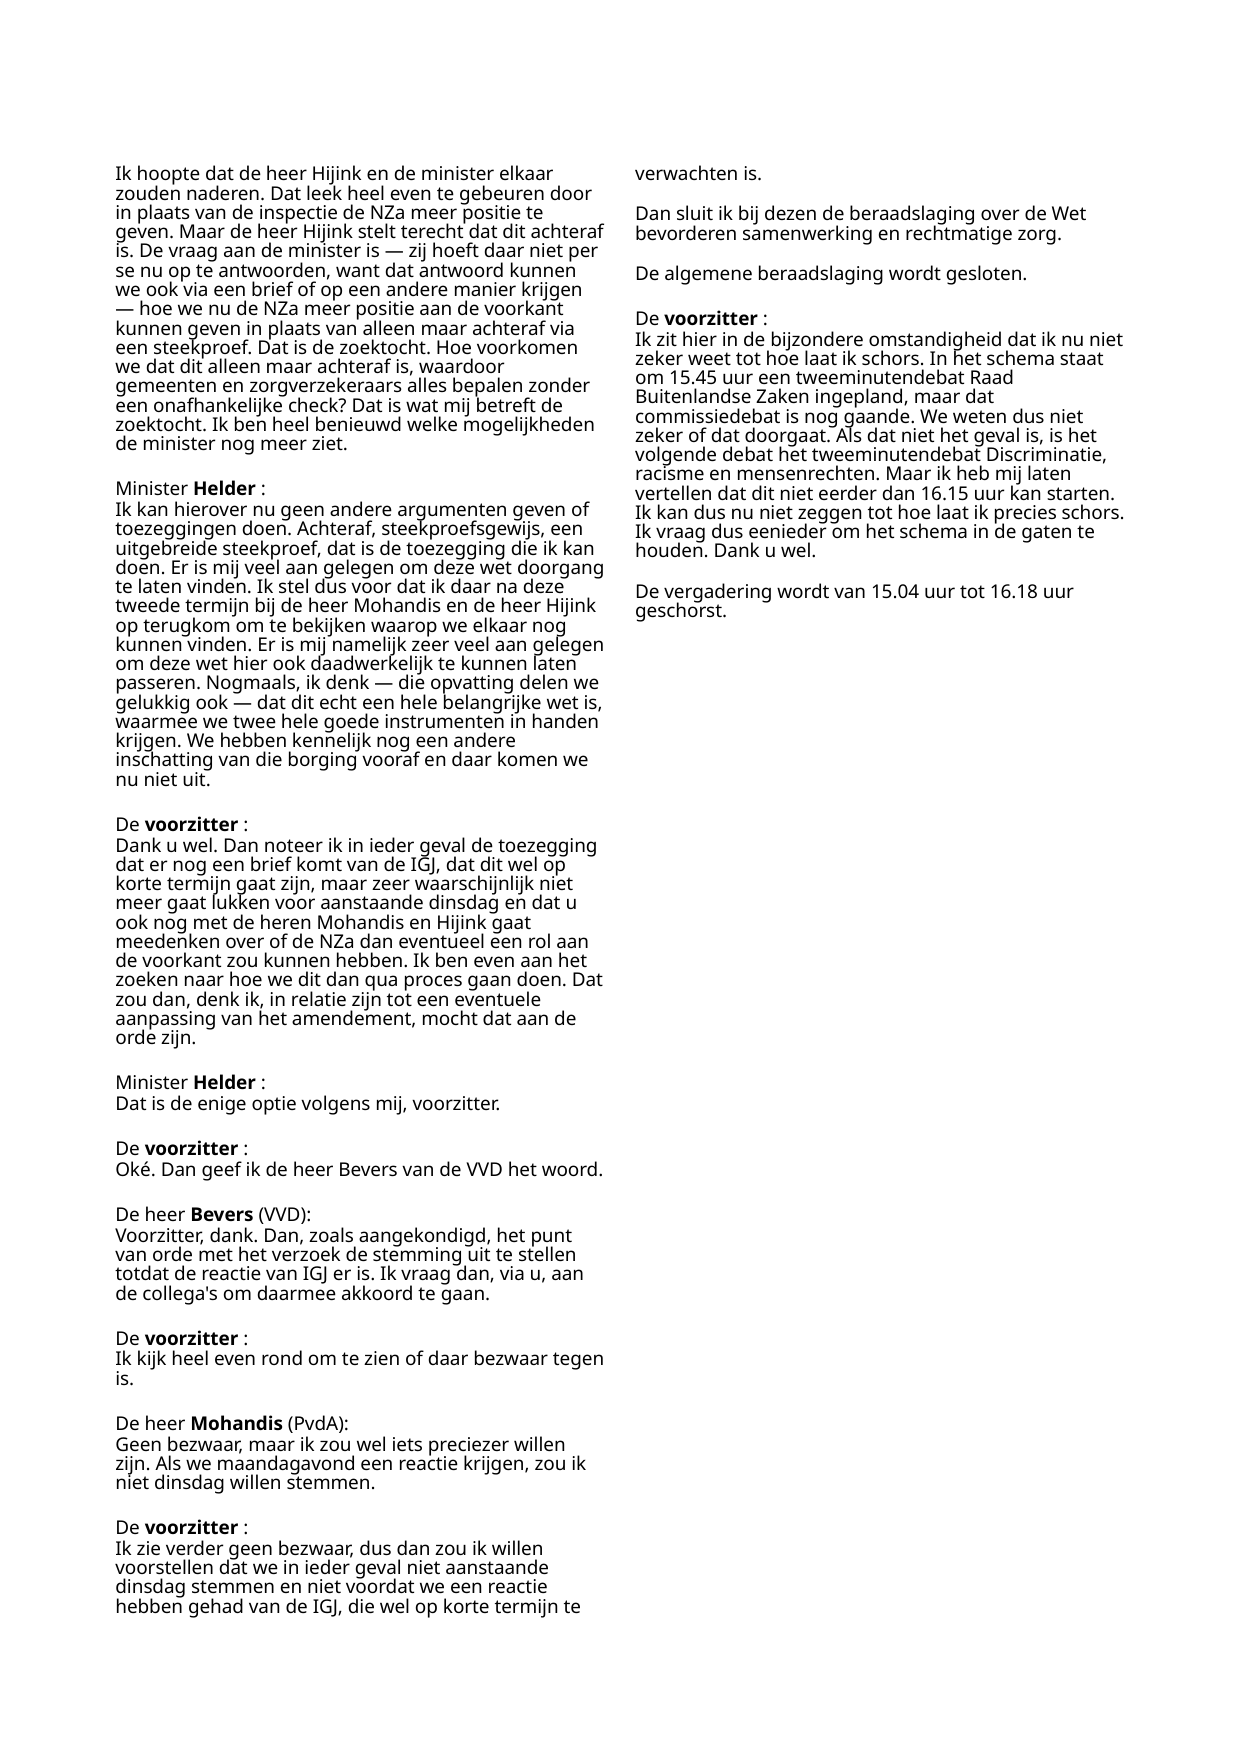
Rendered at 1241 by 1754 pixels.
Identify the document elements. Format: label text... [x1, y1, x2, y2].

text verwachten is. [635, 165, 1125, 184]
text De voorzitter : [115, 1514, 605, 1540]
text De voorzitter : [115, 1135, 605, 1161]
text De voorzitter : [635, 305, 1125, 331]
text Minister Helder : [115, 475, 605, 501]
text De vergadering wordt van 15.04 uur tot 16.18 uur geschorst. [635, 583, 1125, 621]
text Geen bezwaar, maar ik zou wel iets preciezer willen zijn. Als we maandagavond een reactie krijgen, zou ik niet dinsdag willen stemmen. [115, 1436, 605, 1493]
text Dat is de enige optie volgens mij, voorzitter. [115, 1095, 605, 1114]
text Ik hoopte dat de heer Hijink en de minister elkaar zouden naderen. Dat leek heel even te gebeuren door in plaats van de inspectie de NZa meer positie te geven. Maar de heer Hijink stelt terecht dat dit achteraf is. De vraag aan de minister is — zij hoeft daar niet per se nu op te antwoorden, want dat antwoord kunnen we ook via een brief of op een andere manier krijgen — hoe we nu de NZa meer positie aan de voorkant kunnen geven in plaats van alleen maar achteraf via een steekproef. Dat is de zoektocht. Hoe voorkomen we dat dit alleen maar achteraf is, waardoor gemeenten en zorgverzekeraars alles bepalen zonder een onafhankelijke check? Dat is wat mij betreft de zoektocht. Ik ben heel benieuwd welke mogelijkheden de minister nog meer ziet. [115, 165, 605, 454]
text Minister Helder : [115, 1069, 605, 1095]
text De voorzitter : [115, 1325, 605, 1350]
text Oké. Dan geef ik de heer Bevers van de VVD het woord. [115, 1161, 605, 1180]
text Voorzitter, dank. Dan, zoals aangekondigd, het punt van orde met het verzoek de stemming uit te stellen totdat de reactie van IGJ er is. Ik vraag dan, via u, aan de collega's om daarmee akkoord te gaan. [115, 1227, 605, 1304]
text Dan sluit ik bij dezen de beraadslaging over de Wet bevorderen samenwerking en rechtmatige zorg. [635, 205, 1125, 244]
text De heer Bevers (VVD): [115, 1201, 605, 1227]
text Ik zit hier in de bijzondere omstandigheid dat ik nu niet zeker weet tot hoe laat ik schors. In het schema staat om 15.45 uur een tweeminutendebat Raad Buitenlandse Zaken ingepland, maar dat commissiedebat is nog gaande. We weten dus niet zeker of dat doorgaat. Als dat niet het geval is, is het volgende debat het tweeminutendebat Discriminatie, racisme en mensenrechten. Maar ik heb mij laten vertellen dat dit niet eerder dan 16.15 uur kan starten. Ik kan dus nu niet zeggen tot hoe laat ik precies schors. Ik vraag dus eenieder om het schema in de gaten te houden. Dank u wel. [635, 331, 1125, 562]
text Ik kijk heel even rond om te zien of daar bezwaar tegen is. [115, 1350, 605, 1389]
text De algemene beraadslaging wordt gesloten. [635, 265, 1125, 284]
text Ik zie verder geen bezwaar, dus dan zou ik willen voorstellen dat we in ieder geval niet aanstaande dinsdag stemmen en niet voordat we een reactie hebben gehad van de IGJ, die wel op korte termijn te [115, 1540, 605, 1617]
text Dank u wel. Dan noteer ik in ieder geval de toezegging dat er nog een brief komt van de IGJ, dat dit wel op korte termijn gaat zijn, maar zeer waarschijnlijk niet meer gaat lukken voor aanstaande dinsdag en dat u ook nog met de heren Mohandis en Hijink gaat meedenken over of de NZa dan eventueel een rol aan de voorkant zou kunnen hebben. Ik ben even aan het zoeken naar hoe we dit dan qua proces gaan doen. Dat zou dan, denk ik, in relatie zijn tot een eventuele aanpassing van het amendement, mocht dat aan de orde zijn. [115, 837, 605, 1048]
text De voorzitter : [115, 811, 605, 837]
text Ik kan hierover nu geen andere argumenten geven of toezeggingen doen. Achteraf, steekproefsgewijs, een uitgebreide steekproef, dat is de toezegging die ik kan doen. Er is mij veel aan gelegen om deze wet doorgang te laten vinden. Ik stel dus voor dat ik daar na deze tweede termijn bij de heer Mohandis en de heer Hijink op terugkom om te bekijken waarop we elkaar nog kunnen vinden. Er is mij namelijk zeer veel aan gelegen om deze wet hier ook daadwerkelijk te kunnen laten passeren. Nogmaals, ik denk — die opvatting delen we gelukkig ook — dat dit echt een hele belangrijke wet is, waarmee we twee hele goede instrumenten in handen krijgen. We hebben kennelijk nog een andere inschatting van die borging vooraf en daar komen we nu niet uit. [115, 501, 605, 790]
text De heer Mohandis (PvdA): [115, 1410, 605, 1436]
